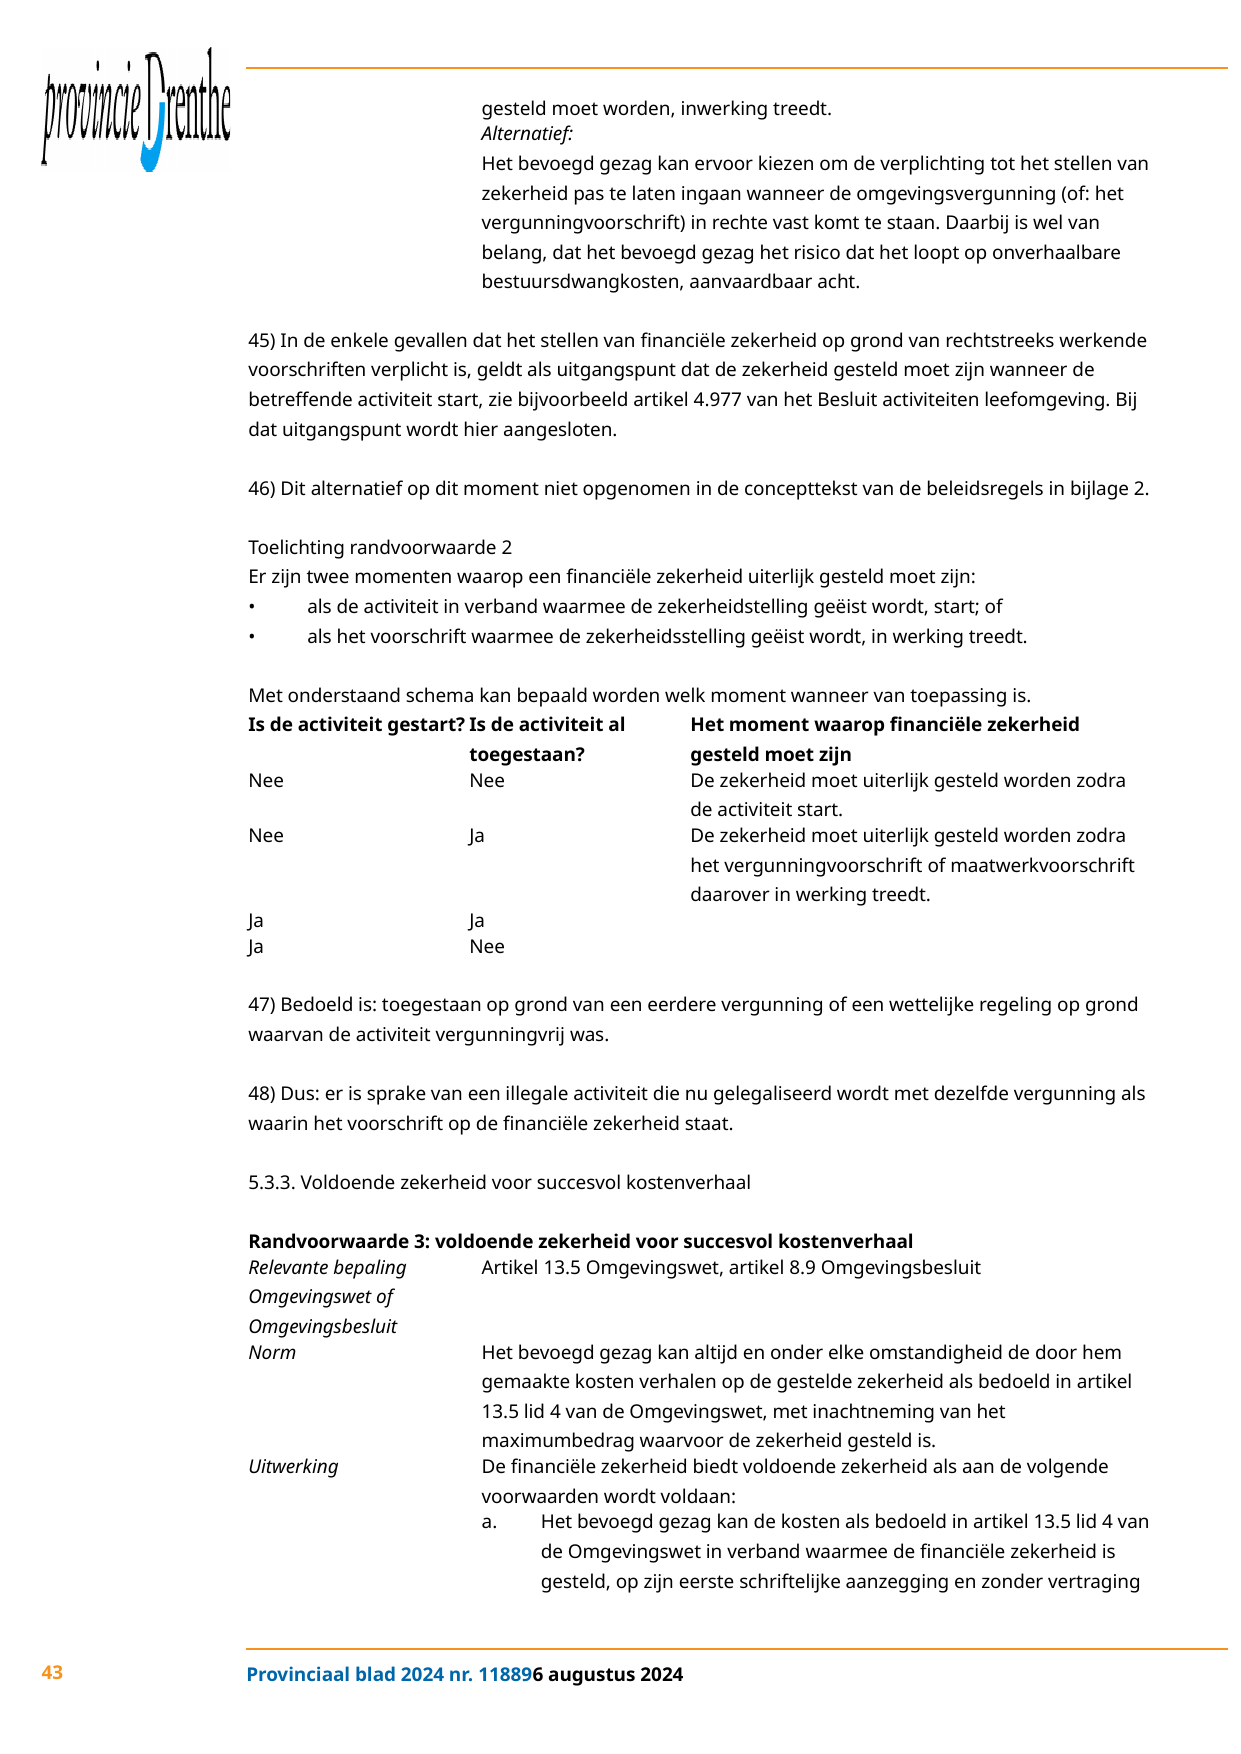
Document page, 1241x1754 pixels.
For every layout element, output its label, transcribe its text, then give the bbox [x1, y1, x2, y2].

table_cell Ja [248, 933, 469, 959]
table_cell Relevante bepaling Omgevingswet of Omgevingsbesluit [248, 1254, 481, 1339]
text Er zijn twee momenten waarop een financiële zekerheid uiterlijk gesteld moet zijn: [248, 564, 1152, 589]
table_cell Nee [469, 933, 690, 959]
table_cell [248, 121, 481, 294]
text Met onderstaand schema kan bepaald worden welk moment wanneer van toepassing is. [248, 682, 1152, 708]
table_header Is de activiteit gestart? [248, 712, 469, 767]
table_cell [248, 1509, 481, 1593]
list als de activiteit in verband waarmee de zekerheidstelling geëist wordt, start; of [248, 593, 1152, 619]
picture [41, 47, 231, 172]
table_cell Nee [248, 822, 469, 907]
table_cell Nee [248, 767, 469, 822]
table_cell [690, 907, 1152, 933]
table_cell Het bevoegd gezag kan altijd en onder elke omstandigheid de door hem gemaakte kosten verhalen op de gestelde zekerheid als bedoeld in artikel 13.5 lid 4 van de Omgevingswet, met inachtneming van het maximumbedrag waarvoor de zekerheid gesteld is. [481, 1339, 1152, 1453]
table_cell Het bevoegd gezag kan de kosten als bedoeld in artikel 13.5 lid 4 van de Omgevingswet in verband waarmee de financiële zekerheid is gesteld, op zijn eerste schriftelijke aanzegging en zonder vertraging [481, 1509, 1152, 1593]
text 5.3.3. Voldoende zekerheid voor succesvol kostenverhaal [248, 1169, 1152, 1195]
list als het voorschrift waarmee de zekerheidsstelling geëist wordt, in werking treedt. [248, 623, 1152, 648]
table_cell Ja [469, 907, 690, 933]
text 48) Dus: er is sprake van een illegale activiteit die nu gelegaliseerd wordt met dezelfde vergunning als waarin het voorschrift op de financiële zekerheid staat. [248, 1080, 1152, 1136]
table_cell Nee [469, 767, 690, 822]
text Toelichting randvoorwaarde 2 [248, 534, 1152, 560]
table_cell gesteld moet worden, inwerking treedt. [481, 95, 1152, 121]
table_cell Artikel 13.5 Omgevingswet, artikel 8.9 Omgevingsbesluit [481, 1254, 1152, 1339]
table_cell [248, 95, 481, 121]
text 47) Bedoeld is: toegestaan op grond van een eerdere vergunning of een wettelijke regeling op grond waarvan de activiteit vergunningvrij was. [248, 991, 1152, 1047]
text 45) In de enkele gevallen dat het stellen van financiële zekerheid op grond van rechtstreeks werkende voorschriften verplicht is, geldt als uitgangspunt dat de zekerheid gesteld moet zijn wanneer de betreffende activiteit start, zie bijvoorbeeld artikel 4.977 van het Besluit activiteiten leefomgeving. Bij dat uitgangspunt wordt hier aangesloten. [248, 327, 1152, 441]
table_cell Uitwerking [248, 1453, 481, 1509]
table_cell Ja [248, 907, 469, 933]
table_cell [690, 933, 1152, 959]
text 46) Dit alternatief op dit moment niet opgenomen in de concepttekst van de beleidsregels in bijlage 2. [248, 475, 1152, 501]
table_cell Alternatief: Het bevoegd gezag kan ervoor kiezen om de verplichting tot het stellen van zekerheid pas te laten ingaan wanneer de omgevingsvergunning (of: het vergunningvoorschrift) in rechte vast komt te staan. Daarbij is wel van belang, dat het bevoegd gezag het risico dat het loopt op onverhaalbare bestuursdwangkosten, aanvaardbaar acht. [481, 121, 1152, 294]
table_cell De zekerheid moet uiterlijk gesteld worden zodra de activiteit start. [690, 767, 1152, 822]
table_cell De zekerheid moet uiterlijk gesteld worden zodra het vergunningvoorschrift of maatwerkvoorschrift daarover in werking treedt. [690, 822, 1152, 907]
table_cell De financiële zekerheid biedt voldoende zekerheid als aan de volgende voorwaarden wordt voldaan: [481, 1453, 1152, 1509]
table_header Randvoorwaarde 3: voldoende zekerheid voor succesvol kostenverhaal [248, 1228, 1152, 1254]
table_header Is de activiteit al toegestaan? [469, 712, 690, 767]
table_cell Norm [248, 1339, 481, 1453]
table_cell Ja [469, 822, 690, 907]
table_header Het moment waarop financiële zekerheid gesteld moet zijn [690, 712, 1152, 767]
